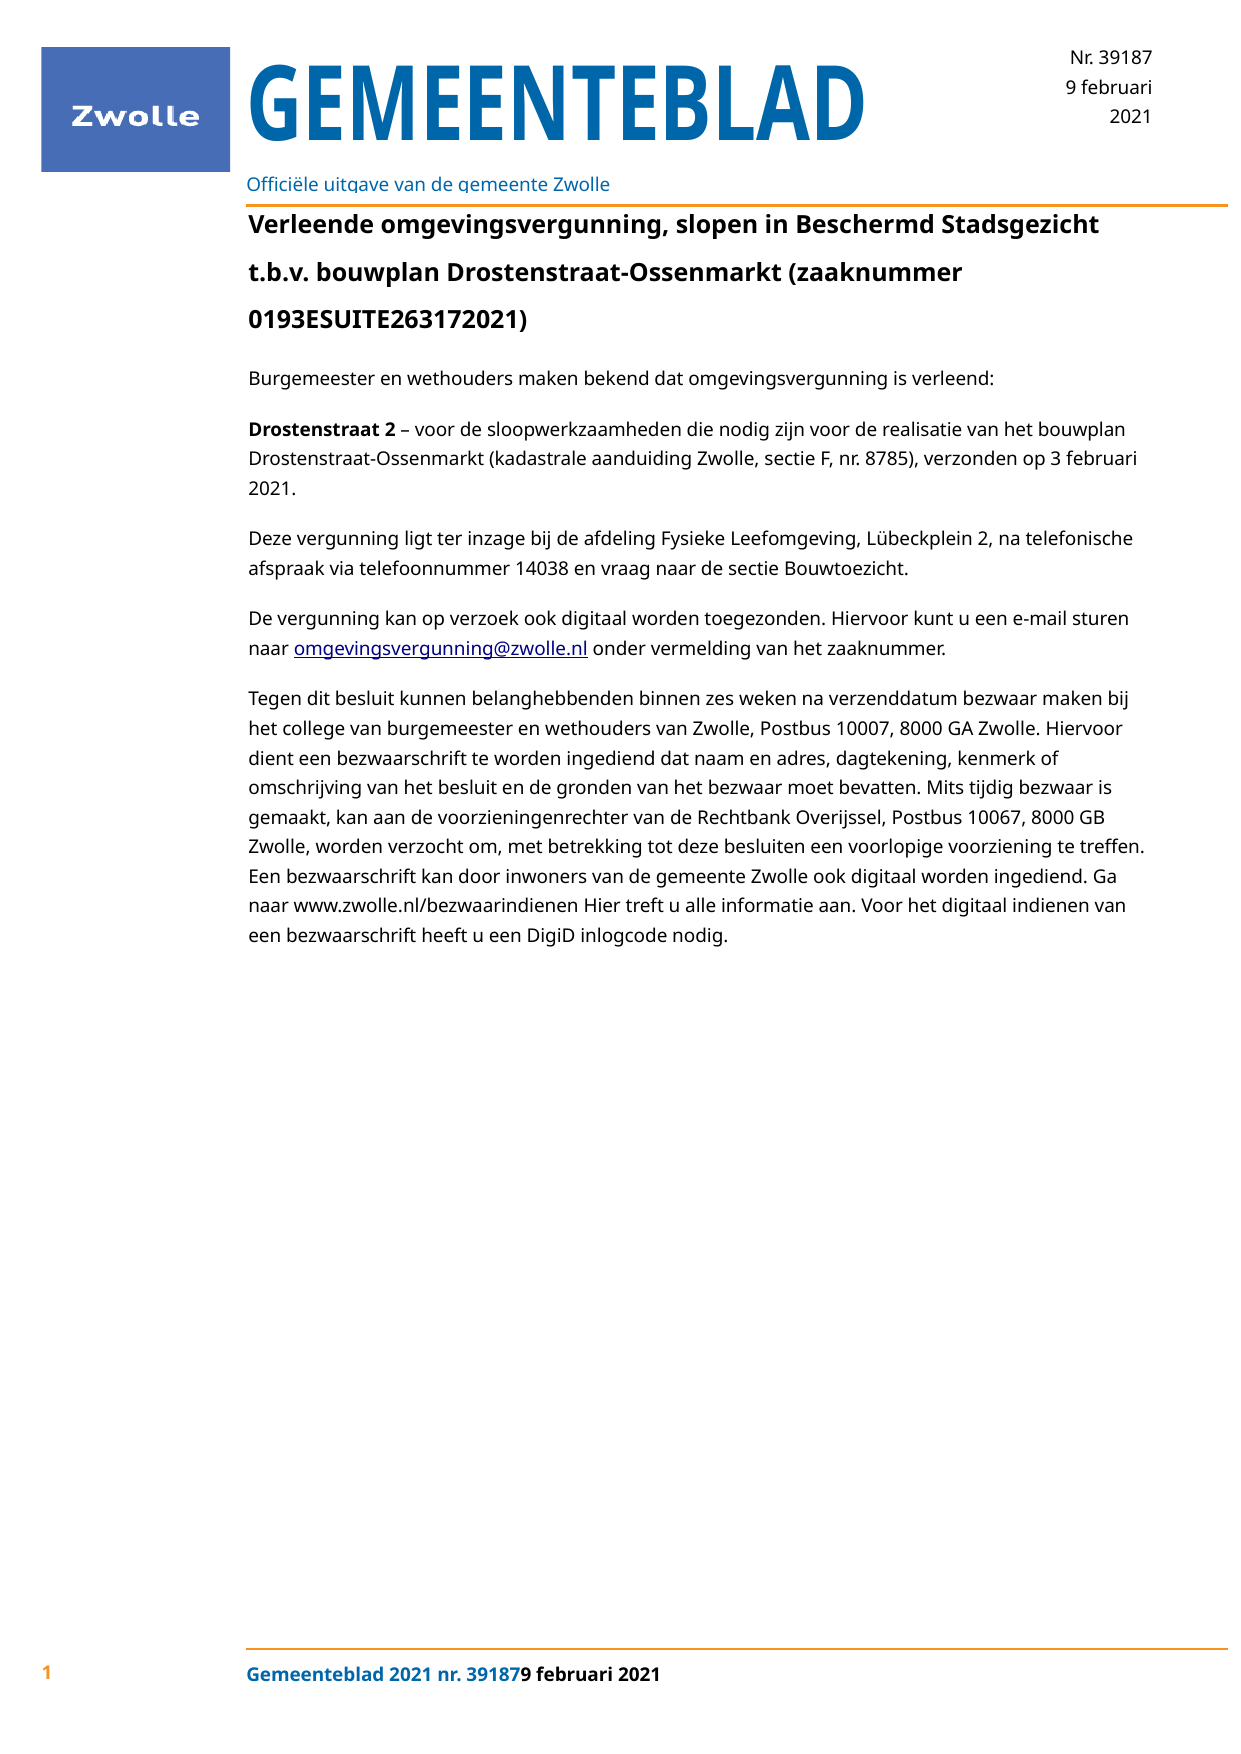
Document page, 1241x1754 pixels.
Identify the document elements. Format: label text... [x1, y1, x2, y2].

text Tegen dit besluit kunnen belanghebbenden binnen zes weken na verzenddatum bezwaar maken bij het college van burgemeester en wethouders van Zwolle, Postbus 10007, 8000 GA Zwolle. Hiervoor dient een bezwaarschrift te worden ingediend dat naam en adres, dagtekening, kenmerk of omschrijving van het besluit en de gronden van het bezwaar moet bevatten. Mits tijdig bezwaar is gemaakt, kan aan de voorzieningenrechter van de Rechtbank Overijssel, Postbus 10067, 8000 GB Zwolle, worden verzocht om, met betrekking tot deze besluiten een voorlopige voorziening te treffen. Een bezwaarschrift kan door inwoners van de gemeente Zwolle ook digitaal worden ingediend. Ga naar www.zwolle.nl/bezwaarindienen Hier treft u alle informatie aan. Voor het digitaal indienen van een bezwaarschrift heeft u een DigiD inlogcode nodig. [248, 686, 1152, 948]
text Deze vergunning ligt ter inzage bij de afdeling Fysieke Leefomgeving, Lübeckplein 2, na telefonische afspraak via telefoonnummer 14038 en vraag naar de sectie Bouwtoezicht. [248, 526, 1152, 581]
picture [41, 47, 231, 172]
text De vergunning kan op verzoek ook digitaal worden toegezonden. Hiervoor kunt u een e-mail sturen naar omgevingsvergunning@zwolle.nl onder vermelding van het zaaknummer. [248, 606, 1152, 661]
text Drostenstraat 2 – voor de sloopwerkzaamheden die nodig zijn voor de realisatie van het bouwplan Drostenstraat-Ossenmarkt (kadastrale aanduiding Zwolle, sectie F, nr. 8785), verzonden op 3 februari 2021. [248, 416, 1152, 501]
text Verleende omgevingsvergunning, slopen in Beschermd Stadsgezicht t.b.v. bouwplan Drostenstraat-Ossenmarkt (zaaknummer 0193ESUITE263172021) [248, 207, 1152, 336]
text Burgemeester en wethouders maken bekend dat omgevingsvergunning is verleend: [248, 366, 1152, 391]
